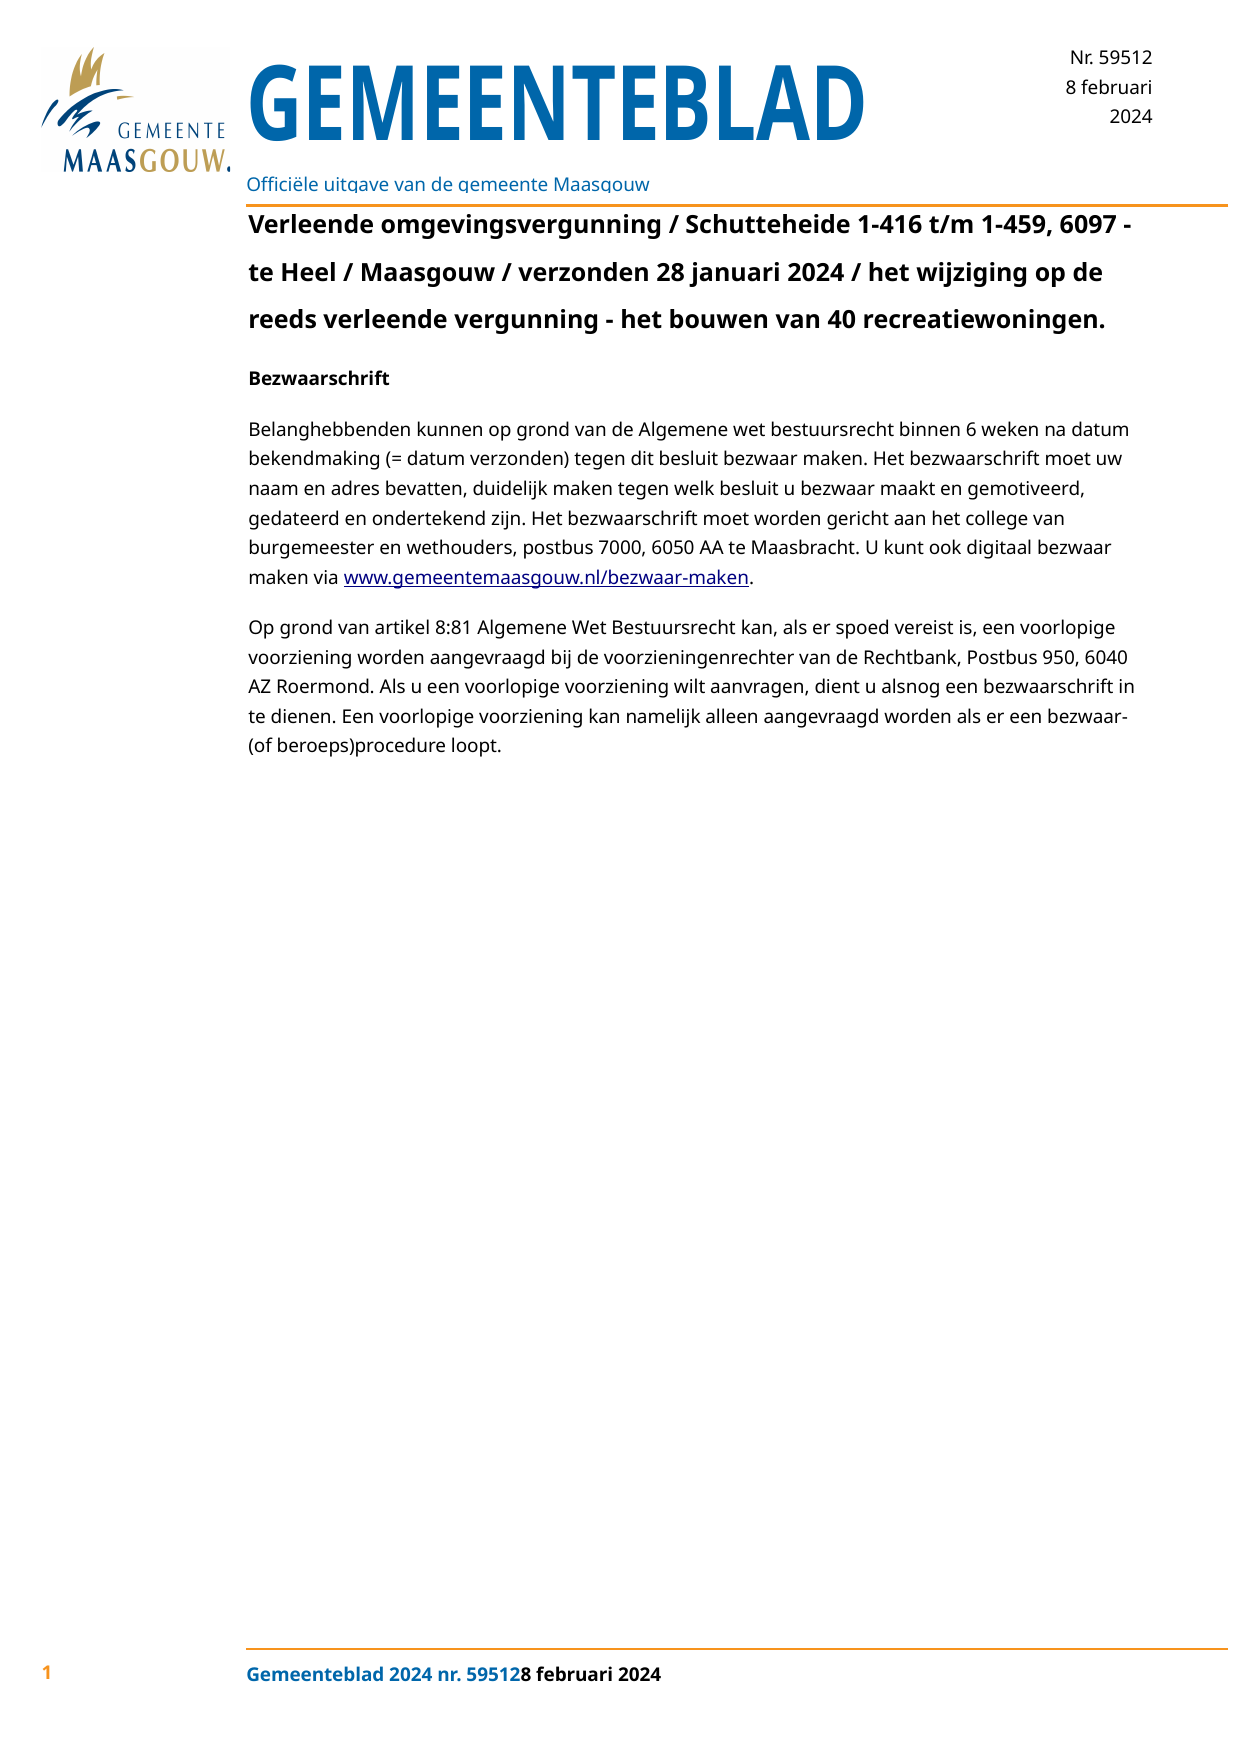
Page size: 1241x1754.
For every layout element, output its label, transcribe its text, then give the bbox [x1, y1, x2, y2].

picture [41, 47, 231, 172]
text Belanghebbenden kunnen op grond van de Algemene wet bestuursrecht binnen 6 weken na datum bekendmaking (= datum verzonden) tegen dit besluit bezwaar maken. Het bezwaarschrift moet uw naam en adres bevatten, duidelijk maken tegen welk besluit u bezwaar maakt en gemotiveerd, gedateerd en ondertekend zijn. Het bezwaarschrift moet worden gericht aan het college van burgemeester en wethouders, postbus 7000, 6050 AA te Maasbracht. U kunt ook digitaal bezwaar maken via www.gemeentemaasgouw.nl/bezwaar-maken. [248, 416, 1152, 589]
text Bezwaarschrift [248, 366, 1152, 391]
text Op grond van artikel 8:81 Algemene Wet Bestuursrecht kan, als er spoed vereist is, een voorlopige voorziening worden aangevraagd bij de voorzieningenrechter van de Rechtbank, Postbus 950, 6040 AZ Roermond. Als u een voorlopige voorziening wilt aanvragen, dient u alsnog een bezwaarschrift in te dienen. Een voorlopige voorziening kan namelijk alleen aangevraagd worden als er een bezwaar- (of beroeps)procedure loopt. [248, 614, 1152, 758]
text Verleende omgevingsvergunning / Schutteheide 1-416 t/m 1-459, 6097 - te Heel / Maasgouw / verzonden 28 januari 2024 / het wijziging op de reeds verleende vergunning - het bouwen van 40 recreatiewoningen. [248, 207, 1152, 336]
